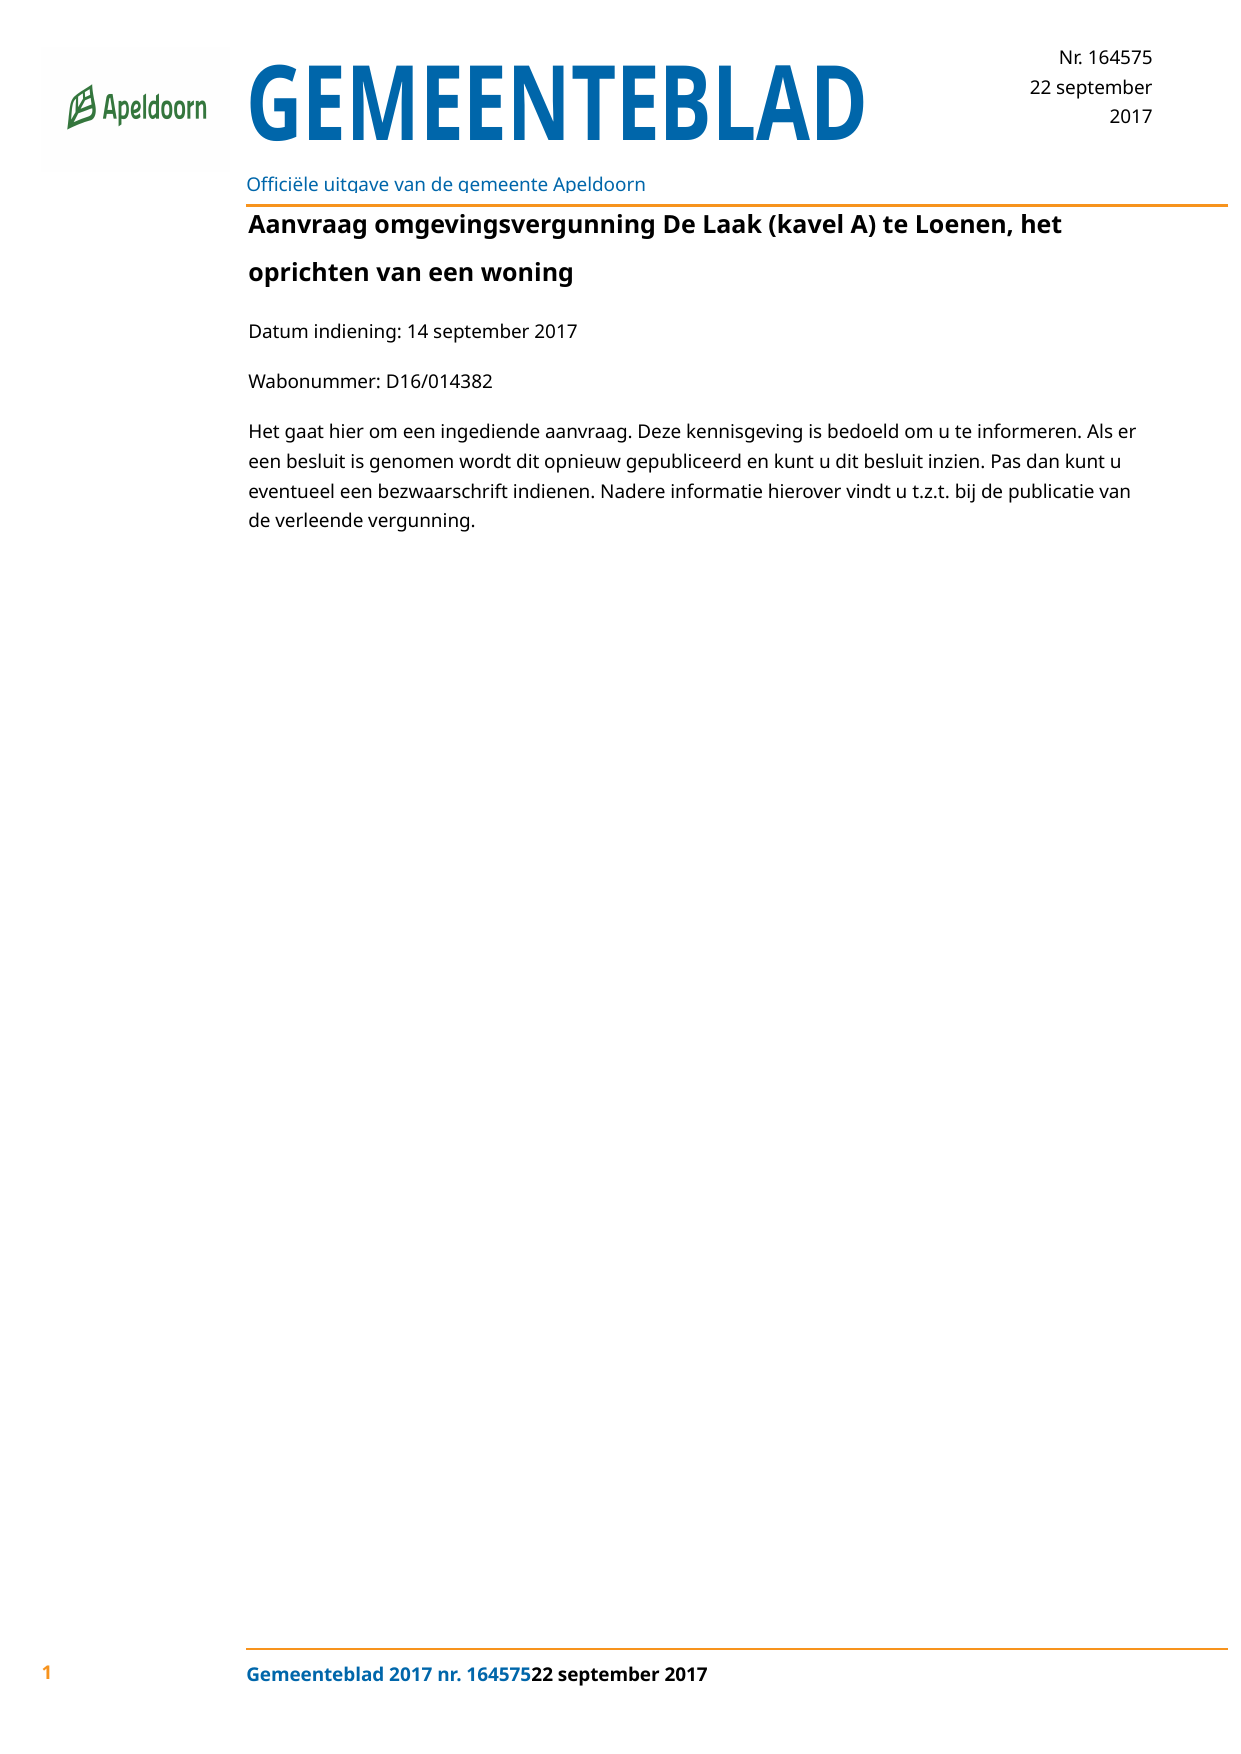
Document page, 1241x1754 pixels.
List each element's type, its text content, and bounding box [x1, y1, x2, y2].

text Wabonummer: D16/014382 [248, 368, 1152, 394]
text Aanvraag omgevingsvergunning De Laak (kavel A) te Loenen, het oprichten van een woning [248, 207, 1152, 288]
picture [41, 47, 231, 172]
text Datum indiening: 14 september 2017 [248, 318, 1152, 344]
text Het gaat hier om een ingediende aanvraag. Deze kennisgeving is bedoeld om u te informeren. Als er een besluit is genomen wordt dit opnieuw gepubliceerd en kunt u dit besluit inzien. Pas dan kunt u eventueel een bezwaarschrift indienen. Nadere informatie hierover vindt u t.z.t. bij de publicatie van de verleende vergunning. [248, 419, 1152, 533]
